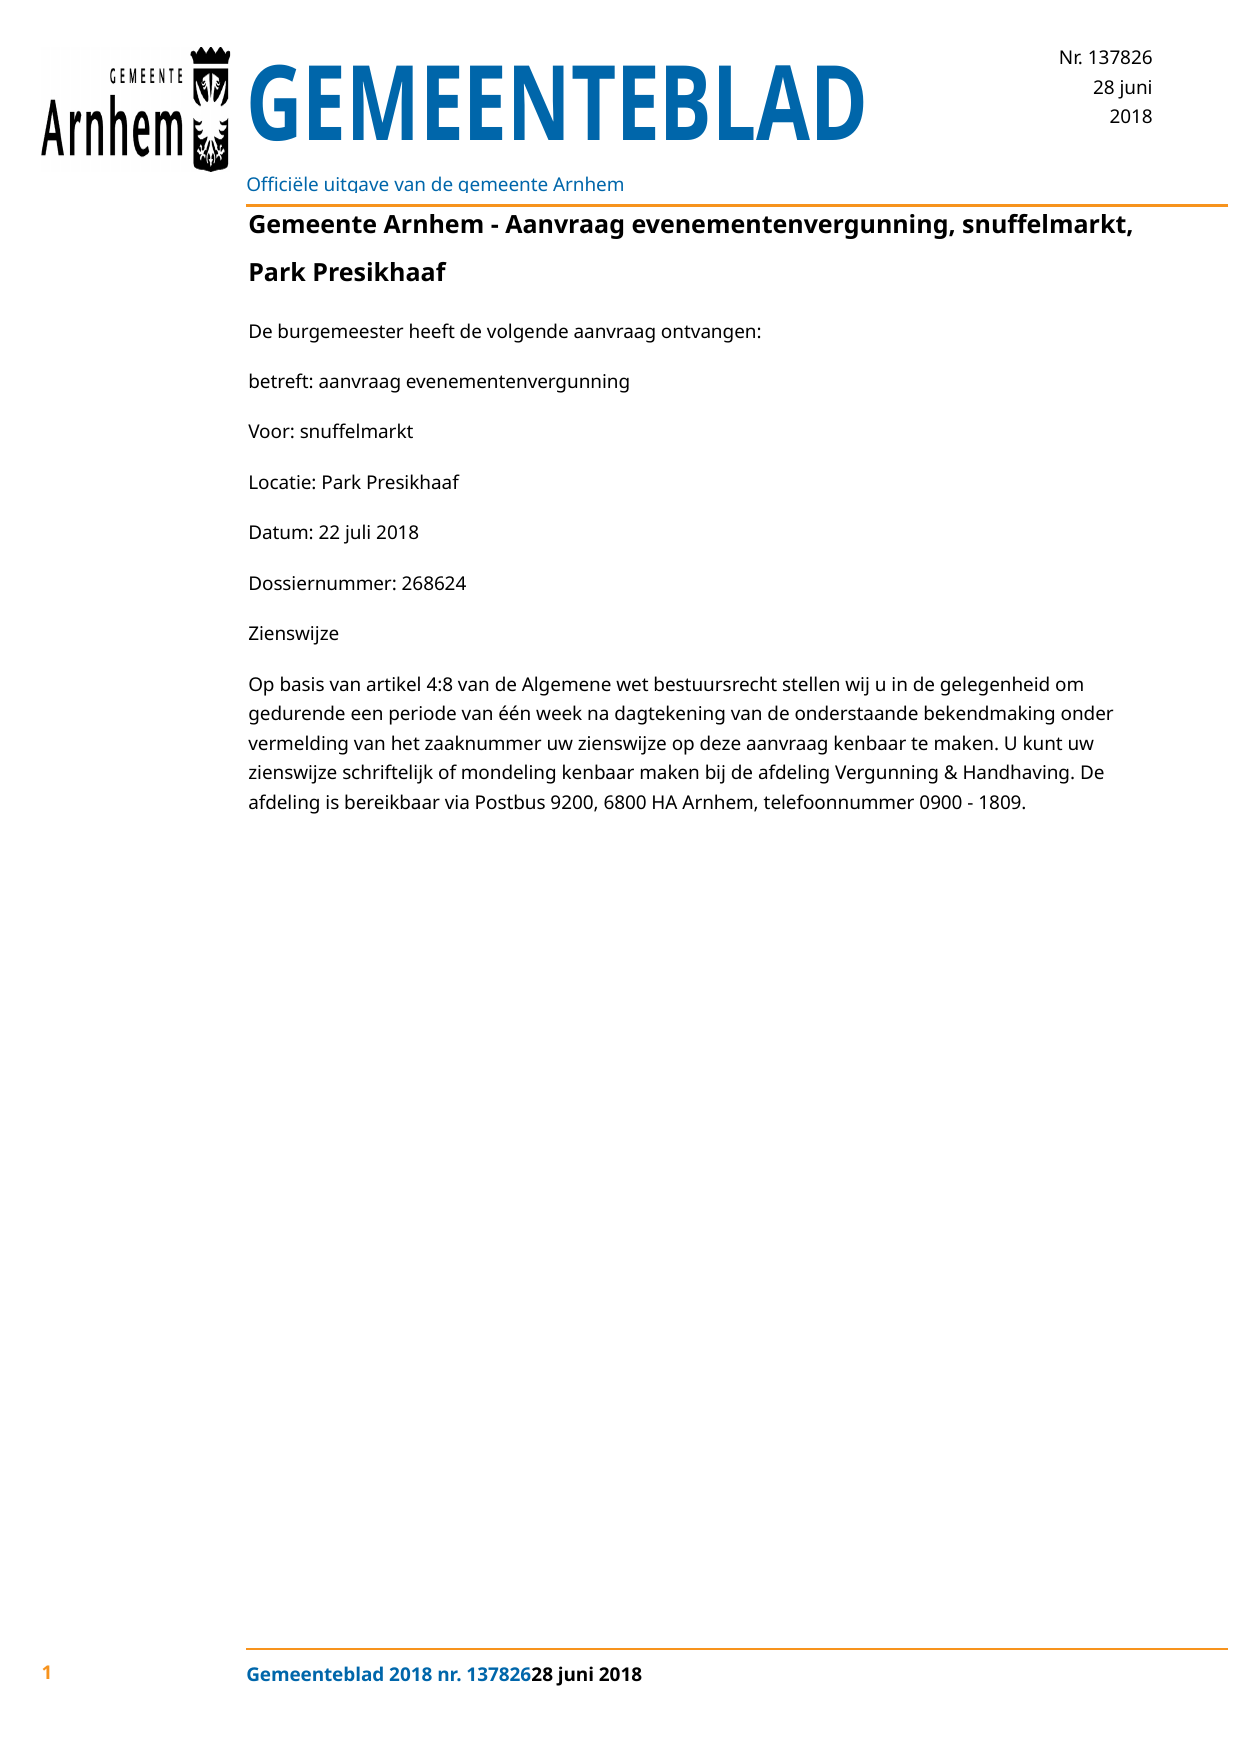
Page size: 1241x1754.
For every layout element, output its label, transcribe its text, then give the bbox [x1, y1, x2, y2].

text Datum: 22 juli 2018 [248, 519, 1152, 545]
text betreft: aanvraag evenementenvergunning [248, 368, 1152, 394]
text Locatie: Park Presikhaaf [248, 469, 1152, 495]
picture [41, 47, 231, 172]
text De burgemeester heeft de volgende aanvraag ontvangen: [248, 318, 1152, 344]
text Zienswijze [248, 620, 1152, 646]
text Gemeente Arnhem - Aanvraag evenementenvergunning, snuffelmarkt, Park Presikhaaf [248, 207, 1152, 288]
text Op basis van artikel 4:8 van de Algemene wet bestuursrecht stellen wij u in de gelegenheid om gedurende een periode van één week na dagtekening van de onderstaande bekendmaking onder vermelding van het zaaknummer uw zienswijze op deze aanvraag kenbaar te maken. U kunt uw zienswijze schriftelijk of mondeling kenbaar maken bij de afdeling Vergunning & Handhaving. De afdeling is bereikbaar via Postbus 9200, 6800 HA Arnhem, telefoonnummer 0900 - 1809. [248, 671, 1152, 815]
text Dossiernummer: 268624 [248, 570, 1152, 596]
text Voor: snuffelmarkt [248, 419, 1152, 444]
